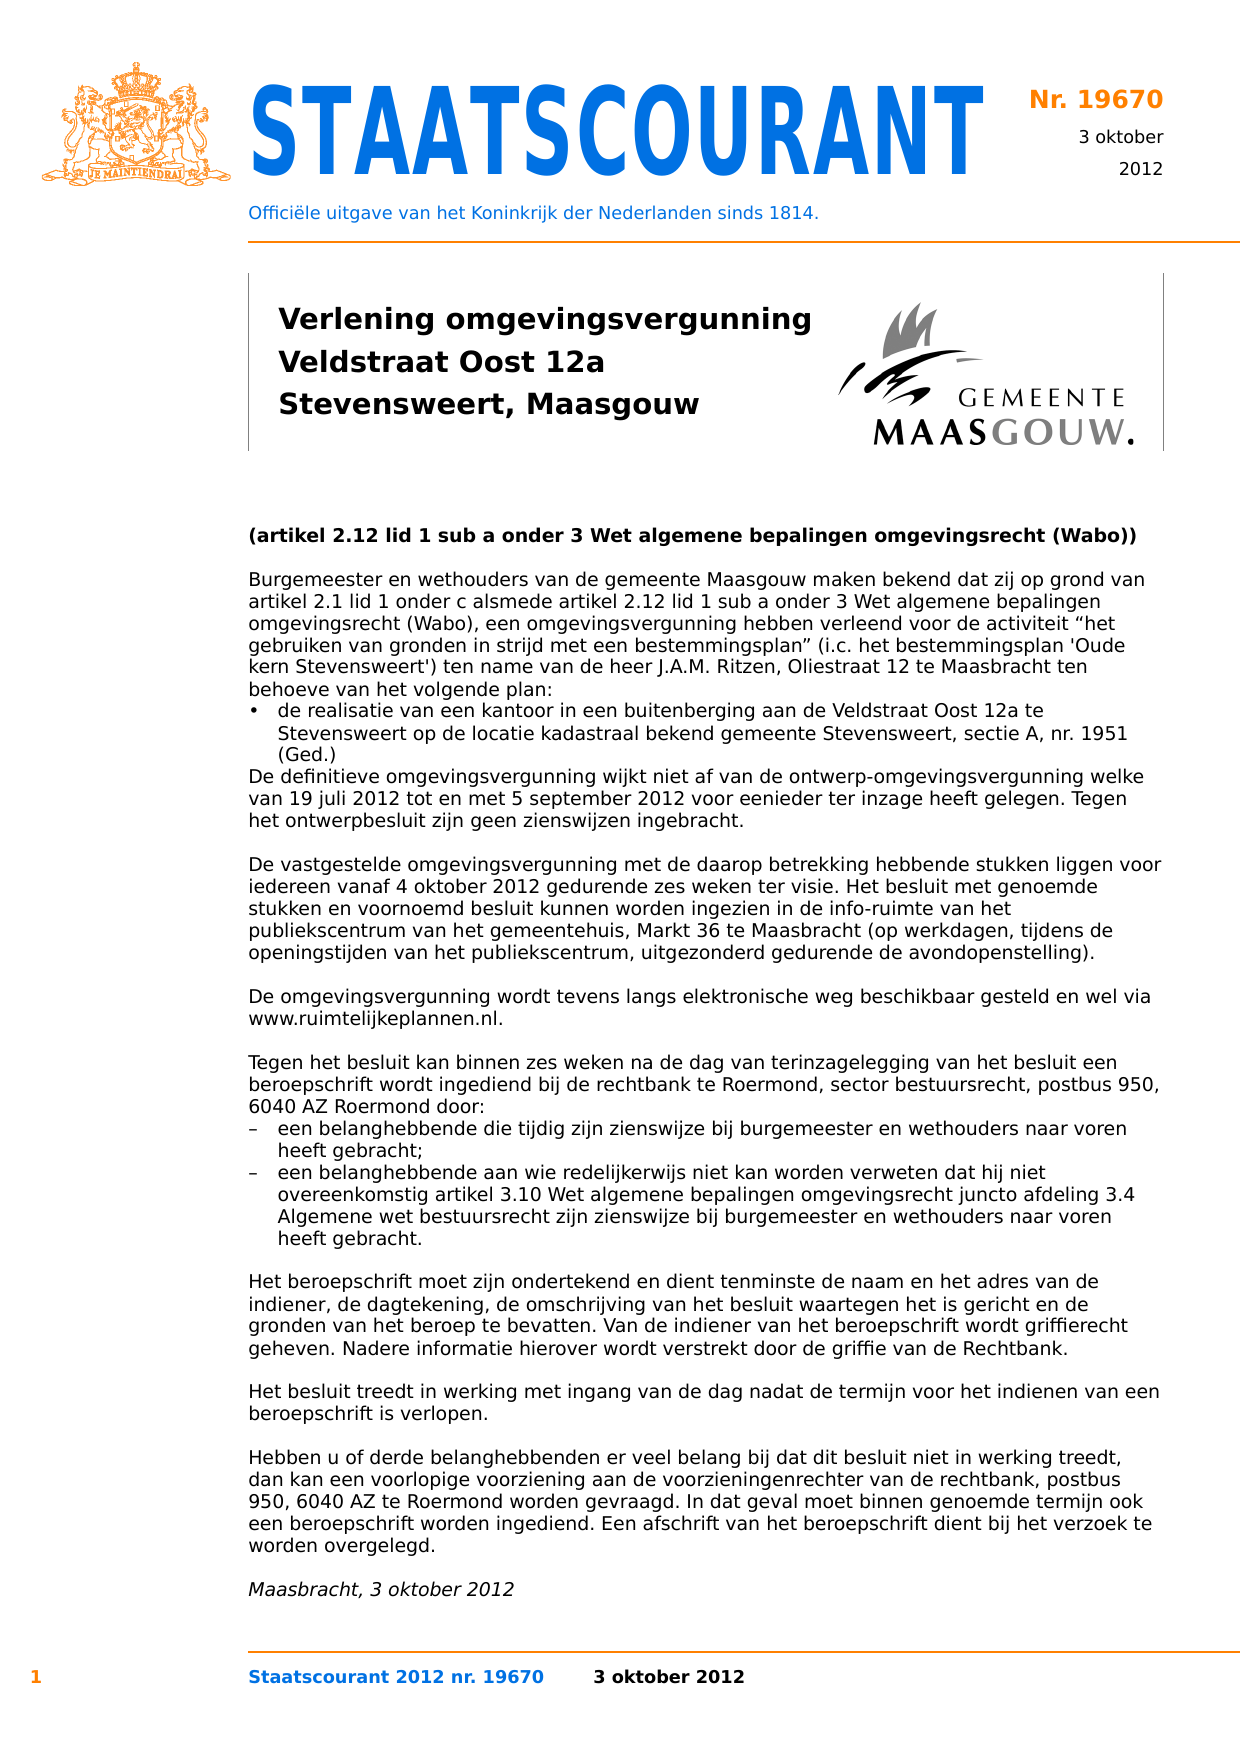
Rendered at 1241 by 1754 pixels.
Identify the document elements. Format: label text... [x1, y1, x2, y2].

text Burgemeester en wethouders van de gemeente Maasgouw maken bekend dat zij op grond van artikel 2.1 lid 1 onder c alsmede artikel 2.12 lid 1 sub a onder 3 Wet algemene bepalingen omgevingsrecht (Wabo), een omgevingsvergunning hebben verleend voor de activiteit “het gebruiken van gronden in strijd met een bestemmingsplan” (i.c. het bestemmingsplan 'Oude kern Stevensweert') ten name van de heer J.A.M. Ritzen, Oliestraat 12 te Maasbracht ten behoeve van het volgende plan: [248, 568, 1163, 700]
subtitle Verlening omgevingsvergunning Veldstraat Oost 12a Stevensweert, Maasgouw [249, 273, 1163, 451]
text Hebben u of derde belanghebbenden er veel belang bij dat dit besluit niet in werking treedt, dan kan een voorlopige voorziening aan de voorzieningenrechter van de rechtbank, postbus 950, 6040 AZ te Roermond worden gevraagd. In dat geval moet binnen genoemde termijn ook een beroepschrift worden ingediend. Een afschrift van het beroepschrift dient bij het verzoek te worden overgelegd. [248, 1447, 1163, 1557]
text De vastgestelde omgevingsvergunning met de daarop betrekking hebbende stukken liggen voor iedereen vanaf 4 oktober 2012 gedurende zes weken ter visie. Het besluit met genoemde stukken en voornoemd besluit kunnen worden ingezien in de info-ruimte van het publiekscentrum van het gemeentehuis, Markt 36 te Maasbracht (op werkdagen, tijdens de openingstijden van het publiekscentrum, uitgezonderd gedurende de avondopenstelling). [248, 854, 1163, 964]
text • de realisatie van een kantoor in een buitenberging aan de Veldstraat Oost 12a te Stevensweert op de locatie kadastraal bekend gemeente Stevensweert, sectie A, nr. 1951 (Ged.) [248, 700, 1163, 766]
table_header [25, 62, 248, 241]
text Het beroepschrift moet zijn ondertekend en dient tenminste de naam en het adres van de indiener, de dagtekening, de omschrijving van het besluit waartegen het is gericht en de gronden van het beroep te bevatten. Van de indiener van het beroepschrift wordt griffierecht geheven. Nadere informatie hierover wordt verstrekt door de griffie van de Rechtbank. [248, 1271, 1163, 1359]
text (artikel 2.12 lid 1 sub a onder 3 Wet algemene bepalingen omgevingsrecht (Wabo)) [248, 525, 1163, 547]
text Het besluit treedt in werking met ingang van de dag nadat de termijn voor het indienen van een beroepschrift is verlopen. [248, 1381, 1163, 1425]
text Tegen het besluit kan binnen zes weken na de dag van terinzagelegging van het besluit een beroepschrift wordt ingediend bij de rechtbank te Roermond, sector bestuursrecht, postbus 950, 6040 AZ Roermond door: [248, 1052, 1163, 1118]
picture [838, 302, 1134, 445]
table_header Nr. 19670 [998, 62, 1240, 121]
text – een belanghebbende aan wie redelijkerwijs niet kan worden verweten dat hij niet overeenkomstig artikel 3.10 Wet algemene bepalingen omgevingsrecht juncto afdeling 3.4 Algemene wet bestuursrecht zijn zienswijze bij burgemeester en wethouders naar voren heeft gebracht. [248, 1162, 1163, 1249]
table_cell 2012 [998, 153, 1240, 203]
text – een belanghebbende die tijdig zijn zienswijze bij burgemeester en wethouders naar voren heeft gebracht; [248, 1118, 1163, 1162]
table_cell Officiële uitgave van het Koninkrijk der Nederlanden sinds 1814. [248, 203, 1240, 241]
text Maasbracht, 3 oktober 2012 [248, 1579, 1163, 1601]
picture [41, 62, 231, 186]
text De omgevingsvergunning wordt tevens langs elektronische weg beschikbaar gesteld en wel via www.ruimtelijkeplannen.nl. [248, 986, 1163, 1030]
text De definitieve omgevingsvergunning wijkt niet af van de ontwerp-omgevingsvergunning welke van 19 juli 2012 tot en met 5 september 2012 voor eenieder ter inzage heeft gelegen. Tegen het ontwerpbesluit zijn geen zienswijzen ingebracht. [248, 766, 1163, 832]
table_header STAATSCOURANT [248, 62, 998, 203]
table_cell 3 oktober [998, 121, 1240, 153]
